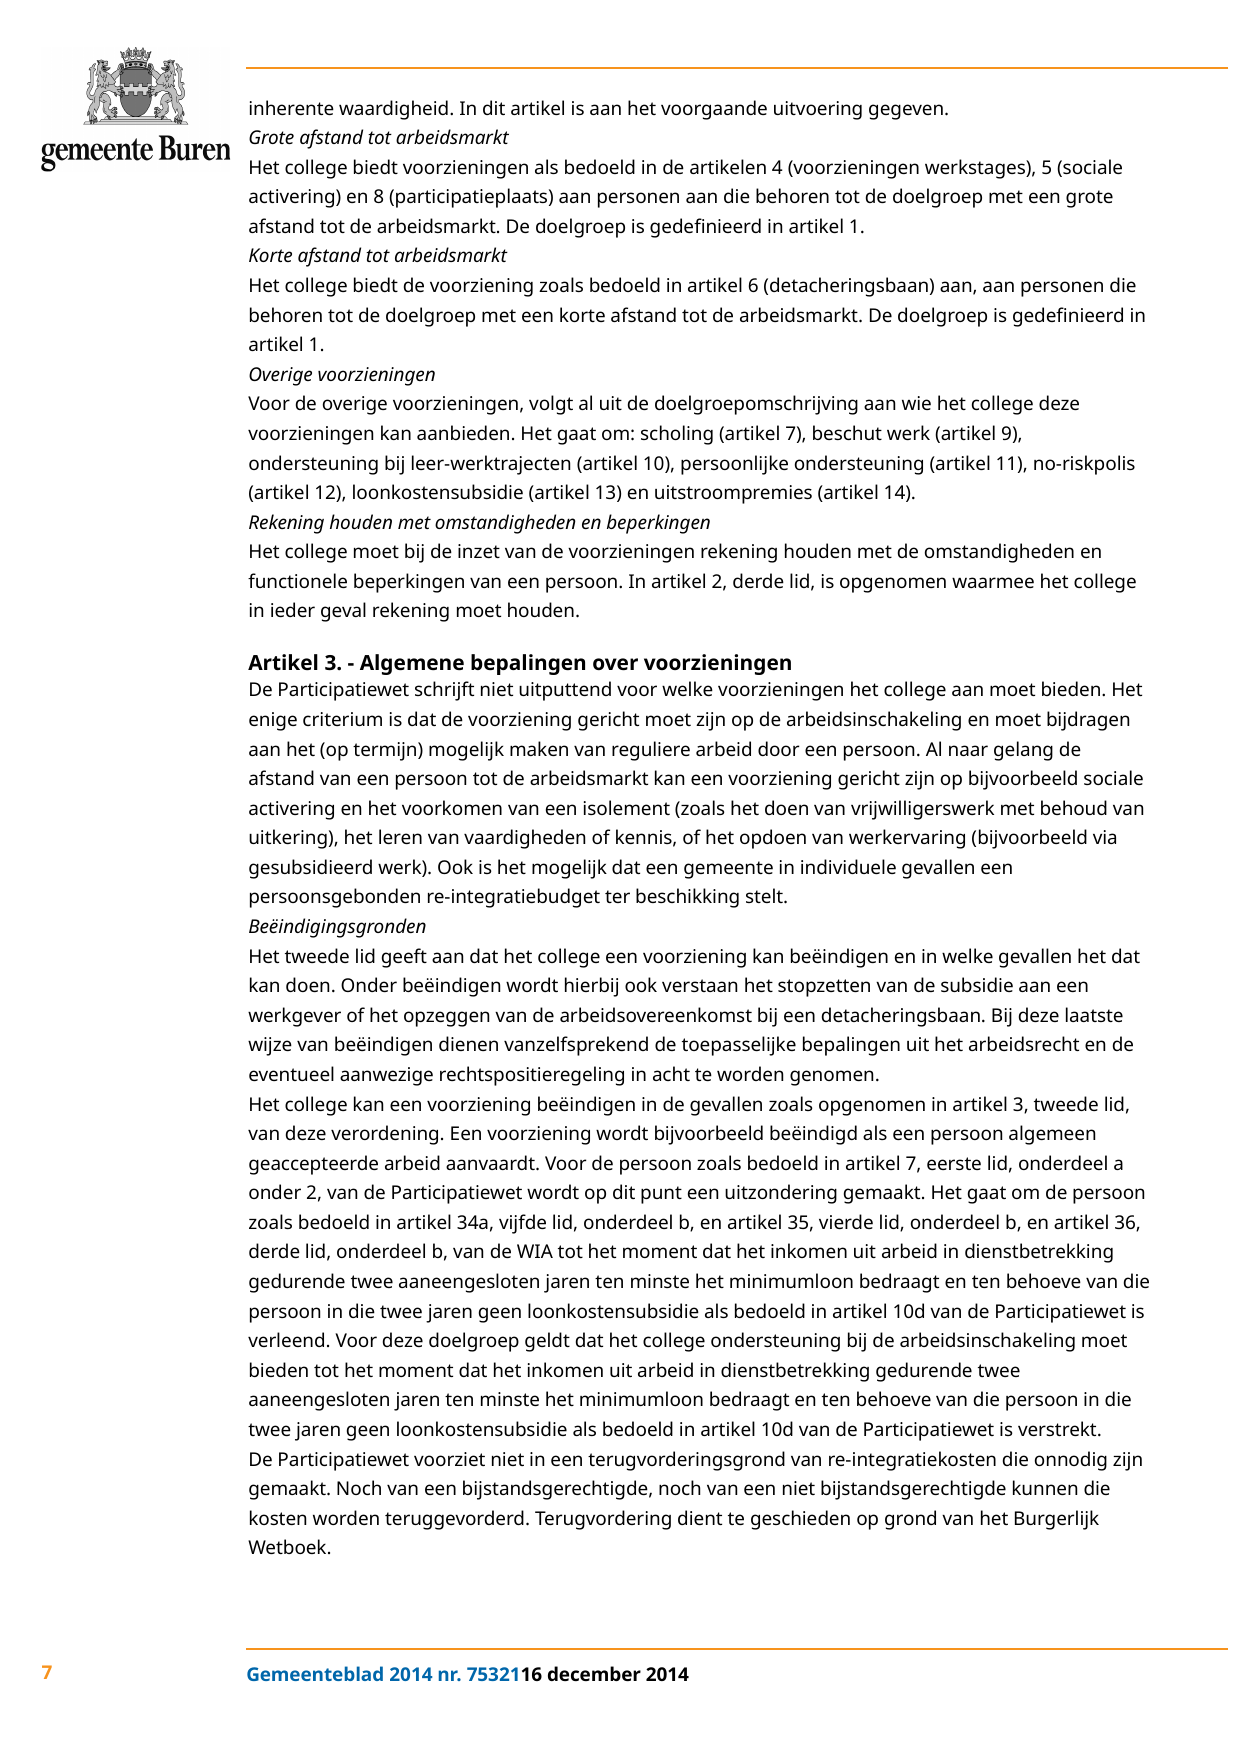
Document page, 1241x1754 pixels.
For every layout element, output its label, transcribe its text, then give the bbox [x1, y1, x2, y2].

picture [41, 47, 231, 172]
text Korte afstand tot arbeidsmarkt [248, 243, 1152, 268]
text Het college biedt de voorziening zoals bedoeld in artikel 6 (detacheringsbaan) aan, aan personen die behoren tot de doelgroep met een korte afstand tot de arbeidsmarkt. De doelgroep is gedefinieerd in artikel 1. [248, 272, 1152, 357]
text Overige voorzieningen [248, 361, 1152, 387]
text Beëindigingsgronden [248, 913, 1152, 939]
text De Participatiewet voorziet niet in een terugvorderingsgrond van re-integratiekosten die onnodig zijn gemaakt. Noch van een bijstandsgerechtigde, noch van een niet bijstandsgerechtigde kunnen die kosten worden teruggevorderd. Terugvordering dient te geschieden op grond van het Burgerlijk Wetboek. [248, 1446, 1152, 1560]
text Het college biedt voorzieningen als bedoeld in de artikelen 4 (voorzieningen werkstages), 5 (sociale activering) en 8 (participatieplaats) aan personen aan die behoren tot de doelgroep met een grote afstand tot de arbeidsmarkt. De doelgroep is gedefinieerd in artikel 1. [248, 154, 1152, 239]
text Rekening houden met omstandigheden en beperkingen [248, 509, 1152, 535]
text inherente waardigheid. In dit artikel is aan het voorgaande uitvoering gegeven. [248, 95, 1152, 121]
text Voor de overige voorzieningen, volgt al uit de doelgroepomschrijving aan wie het college deze voorzieningen kan aanbieden. Het gaat om: scholing (artikel 7), beschut werk (artikel 9), ondersteuning bij leer-werktrajecten (artikel 10), persoonlijke ondersteuning (artikel 11), no-riskpolis (artikel 12), loonkostensubsidie (artikel 13) en uitstroompremies (artikel 14). [248, 391, 1152, 505]
text Grote afstand tot arbeidsmarkt [248, 124, 1152, 150]
text Het tweede lid geeft aan dat het college een voorziening kan beëindigen en in welke gevallen het dat kan doen. Onder beëindigen wordt hierbij ook verstaan het stopzetten van de subsidie aan een werkgever of het opzeggen van de arbeidsovereenkomst bij een detacheringsbaan. Bij deze laatste wijze van beëindigen dienen vanzelfsprekend de toepasselijke bepalingen uit het arbeidsrecht en de eventueel aanwezige rechtspositieregeling in acht te worden genomen. [248, 943, 1152, 1087]
text De Participatiewet schrijft niet uitputtend voor welke voorzieningen het college aan moet bieden. Het enige criterium is dat de voorziening gericht moet zijn op de arbeidsinschakeling en moet bijdragen aan het (op termijn) mogelijk maken van reguliere arbeid door een persoon. Al naar gelang de afstand van een persoon tot de arbeidsmarkt kan een voorziening gericht zijn op bijvoorbeeld sociale activering en het voorkomen van een isolement (zoals het doen van vrijwilligerswerk met behoud van uitkering), het leren van vaardigheden of kennis, of het opdoen van werkervaring (bijvoorbeeld via gesubsidieerd werk). Ook is het mogelijk dat een gemeente in individuele gevallen een persoonsgebonden re-integratiebudget ter beschikking stelt. [248, 677, 1152, 909]
text Het college kan een voorziening beëindigen in de gevallen zoals opgenomen in artikel 3, tweede lid, van deze verordening. Een voorziening wordt bijvoorbeeld beëindigd als een persoon algemeen geaccepteerde arbeid aanvaardt. Voor de persoon zoals bedoeld in artikel 7, eerste lid, onderdeel a onder 2, van de Participatiewet wordt op dit punt een uitzondering gemaakt. Het gaat om de persoon zoals bedoeld in artikel 34a, vijfde lid, onderdeel b, en artikel 35, vierde lid, onderdeel b, en artikel 36, derde lid, onderdeel b, van de WIA tot het moment dat het inkomen uit arbeid in dienstbetrekking gedurende twee aaneengesloten jaren ten minste het minimumloon bedraagt en ten behoeve van die persoon in die twee jaren geen loonkostensubsidie als bedoeld in artikel 10d van de Participatiewet is verleend. Voor deze doelgroep geldt dat het college ondersteuning bij de arbeidsinschakeling moet bieden tot het moment dat het inkomen uit arbeid in dienstbetrekking gedurende twee aaneengesloten jaren ten minste het minimumloon bedraagt en ten behoeve van die persoon in die twee jaren geen loonkostensubsidie als bedoeld in artikel 10d van de Participatiewet is verstrekt. [248, 1091, 1152, 1442]
text Het college moet bij de inzet van de voorzieningen rekening houden met de omstandigheden en functionele beperkingen van een persoon. In artikel 2, derde lid, is opgenomen waarmee het college in ieder geval rekening moet houden. [248, 538, 1152, 623]
text Artikel 3. - Algemene bepalingen over voorzieningen [248, 648, 1152, 677]
